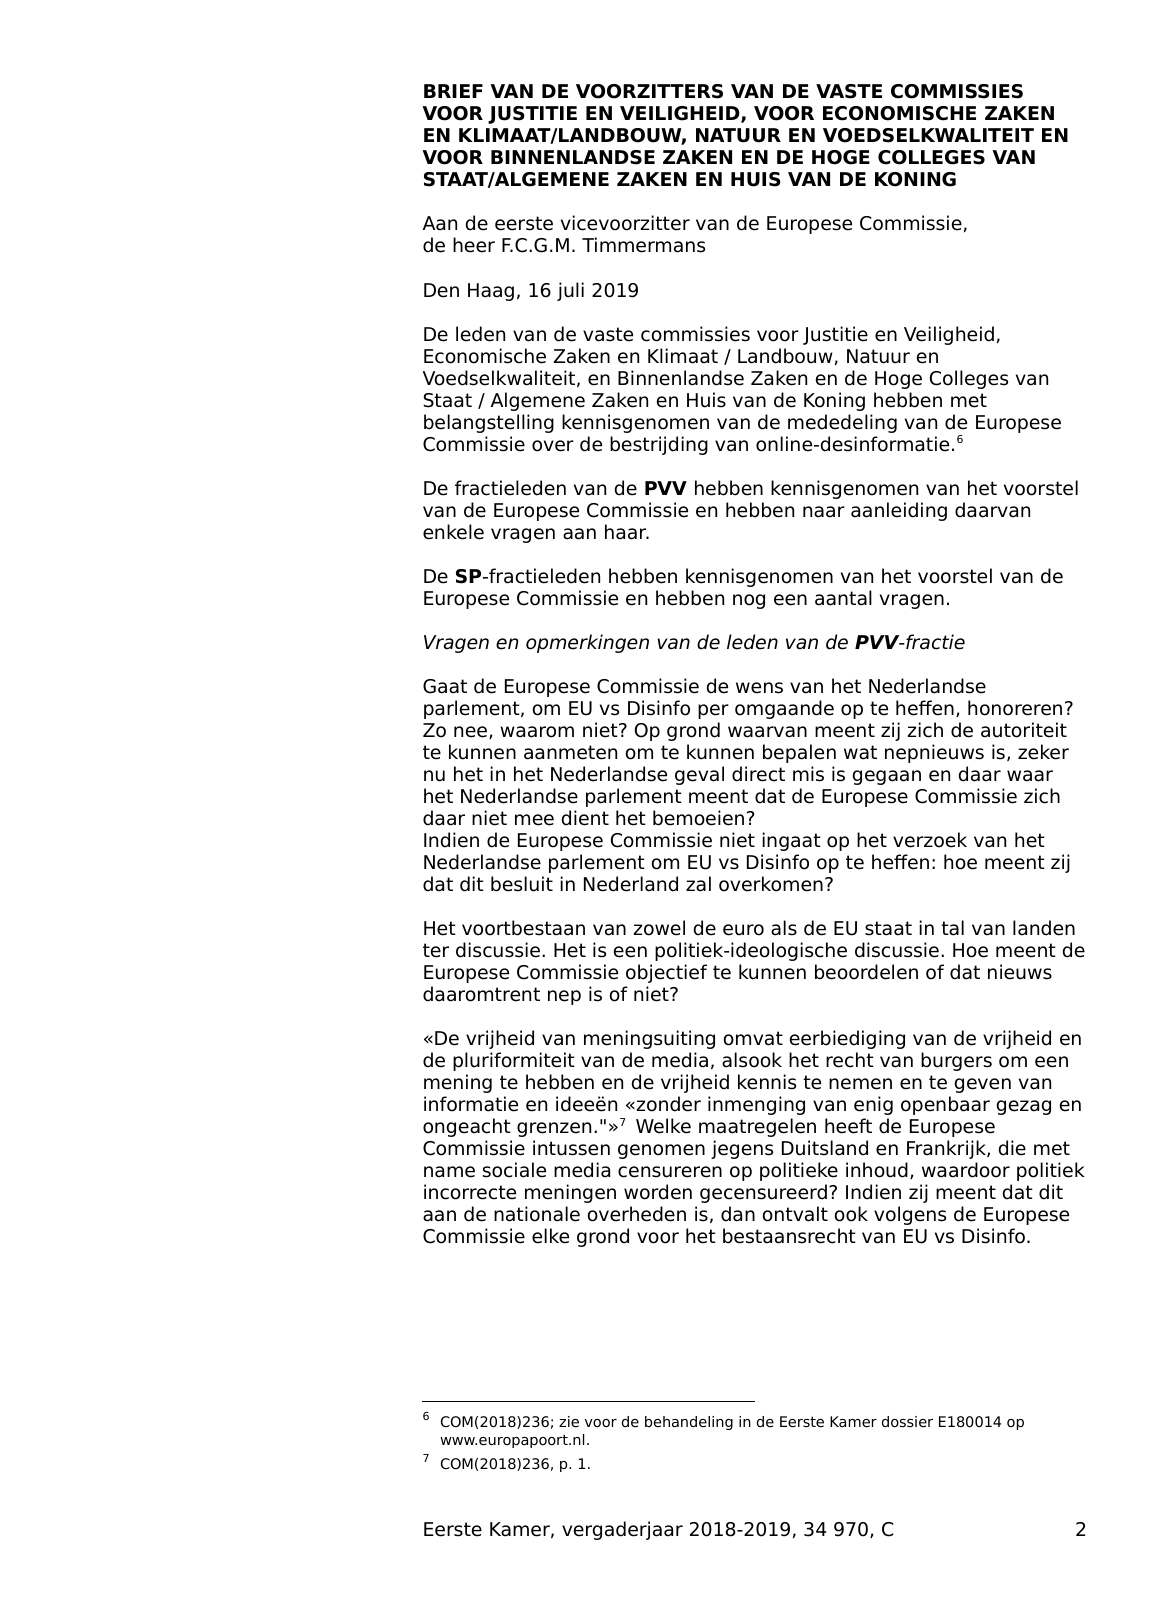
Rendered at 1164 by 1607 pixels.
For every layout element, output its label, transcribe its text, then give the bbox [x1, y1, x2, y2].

text De fractieleden van de PVV hebben kennisgenomen van het voorstel van de Europese Commissie en hebben naar aanleiding daarvan enkele vragen aan haar. [422, 478, 1087, 544]
text Gaat de Europese Commissie de wens van het Nederlandse parlement, om EU vs Disinfo per omgaande op te heffen, honoreren? Zo nee, waarom niet? Op grond waarvan meent zij zich de autoriteit te kunnen aanmeten om te kunnen bepalen wat nepnieuws is, zeker nu het in het Nederlandse geval direct mis is gegaan en daar waar het Nederlandse parlement meent dat de Europese Commissie zich daar niet mee dient het bemoeien? [422, 676, 1087, 830]
text COM(2018)236, p. 1. [422, 1452, 1087, 1474]
text De leden van de vaste commissies voor Justitie en Veiligheid, Economische Zaken en Klimaat / Landbouw, Natuur en Voedselkwaliteit, en Binnenlandse Zaken en de Hoge Colleges van Staat / Algemene Zaken en Huis van de Koning hebben met belangstelling kennisgenomen van de mededeling van de Europese Commissie over de bestrijding van online-desinformatie. [422, 324, 1087, 456]
text Indien de Europese Commissie niet ingaat op het verzoek van het Nederlandse parlement om EU vs Disinfo op te heffen: hoe meent zij dat dit besluit in Nederland zal overkomen? [422, 830, 1087, 896]
text De SP-fractieleden hebben kennisgenomen van het voorstel van de Europese Commissie en hebben nog een aantal vragen. [422, 566, 1087, 610]
text Het voortbestaan van zowel de euro als de EU staat in tal van landen ter discussie. Het is een politiek-ideologische discussie. Hoe meent de Europese Commissie objectief te kunnen beoordelen of dat nieuws daaromtrent nep is of niet? [422, 918, 1087, 1006]
subtitle BRIEF VAN DE VOORZITTERS VAN DE VASTE COMMISSIES VOOR JUSTITIE EN VEILIGHEID, VOOR ECONOMISCHE ZAKEN EN KLIMAAT/LANDBOUW, NATUUR EN VOEDSELKWALITEIT EN VOOR BINNENLANDSE ZAKEN EN DE HOGE COLLEGES VAN STAAT/ALGEMENE ZAKEN EN HUIS VAN DE KONING [422, 81, 1087, 191]
text «De vrijheid van meningsuiting omvat eerbiediging van de vrijheid en de pluriformiteit van de media, alsook het recht van burgers om een mening te hebben en de vrijheid kennis te nemen en te geven van informatie en ideeën «zonder inmenging van enig openbaar gezag en ongeacht grenzen."» Welke maatregelen heeft de Europese Commissie intussen genomen jegens Duitsland en Frankrijk, die met name sociale media censureren op politieke inhoud, waardoor politiek incorrecte meningen worden gecensureerd? Indien zij meent dat dit aan de nationale overheden is, dan ontvalt ook volgens de Europese Commissie elke grond voor het bestaansrecht van EU vs Disinfo. [422, 1028, 1087, 1248]
subtitle Vragen en opmerkingen van de leden van de PVV-fractie [422, 632, 1087, 654]
text Aan de eerste vicevoorzitter van de Europese Commissie, [422, 213, 1087, 235]
text de heer F.C.G.M. Timmermans [422, 235, 1087, 257]
text COM(2018)236; zie voor de behandeling in de Eerste Kamer dossier E180014 op www.europapoort.nl. [422, 1410, 1087, 1449]
text Den Haag, 16 juli 2019 [422, 279, 1087, 301]
